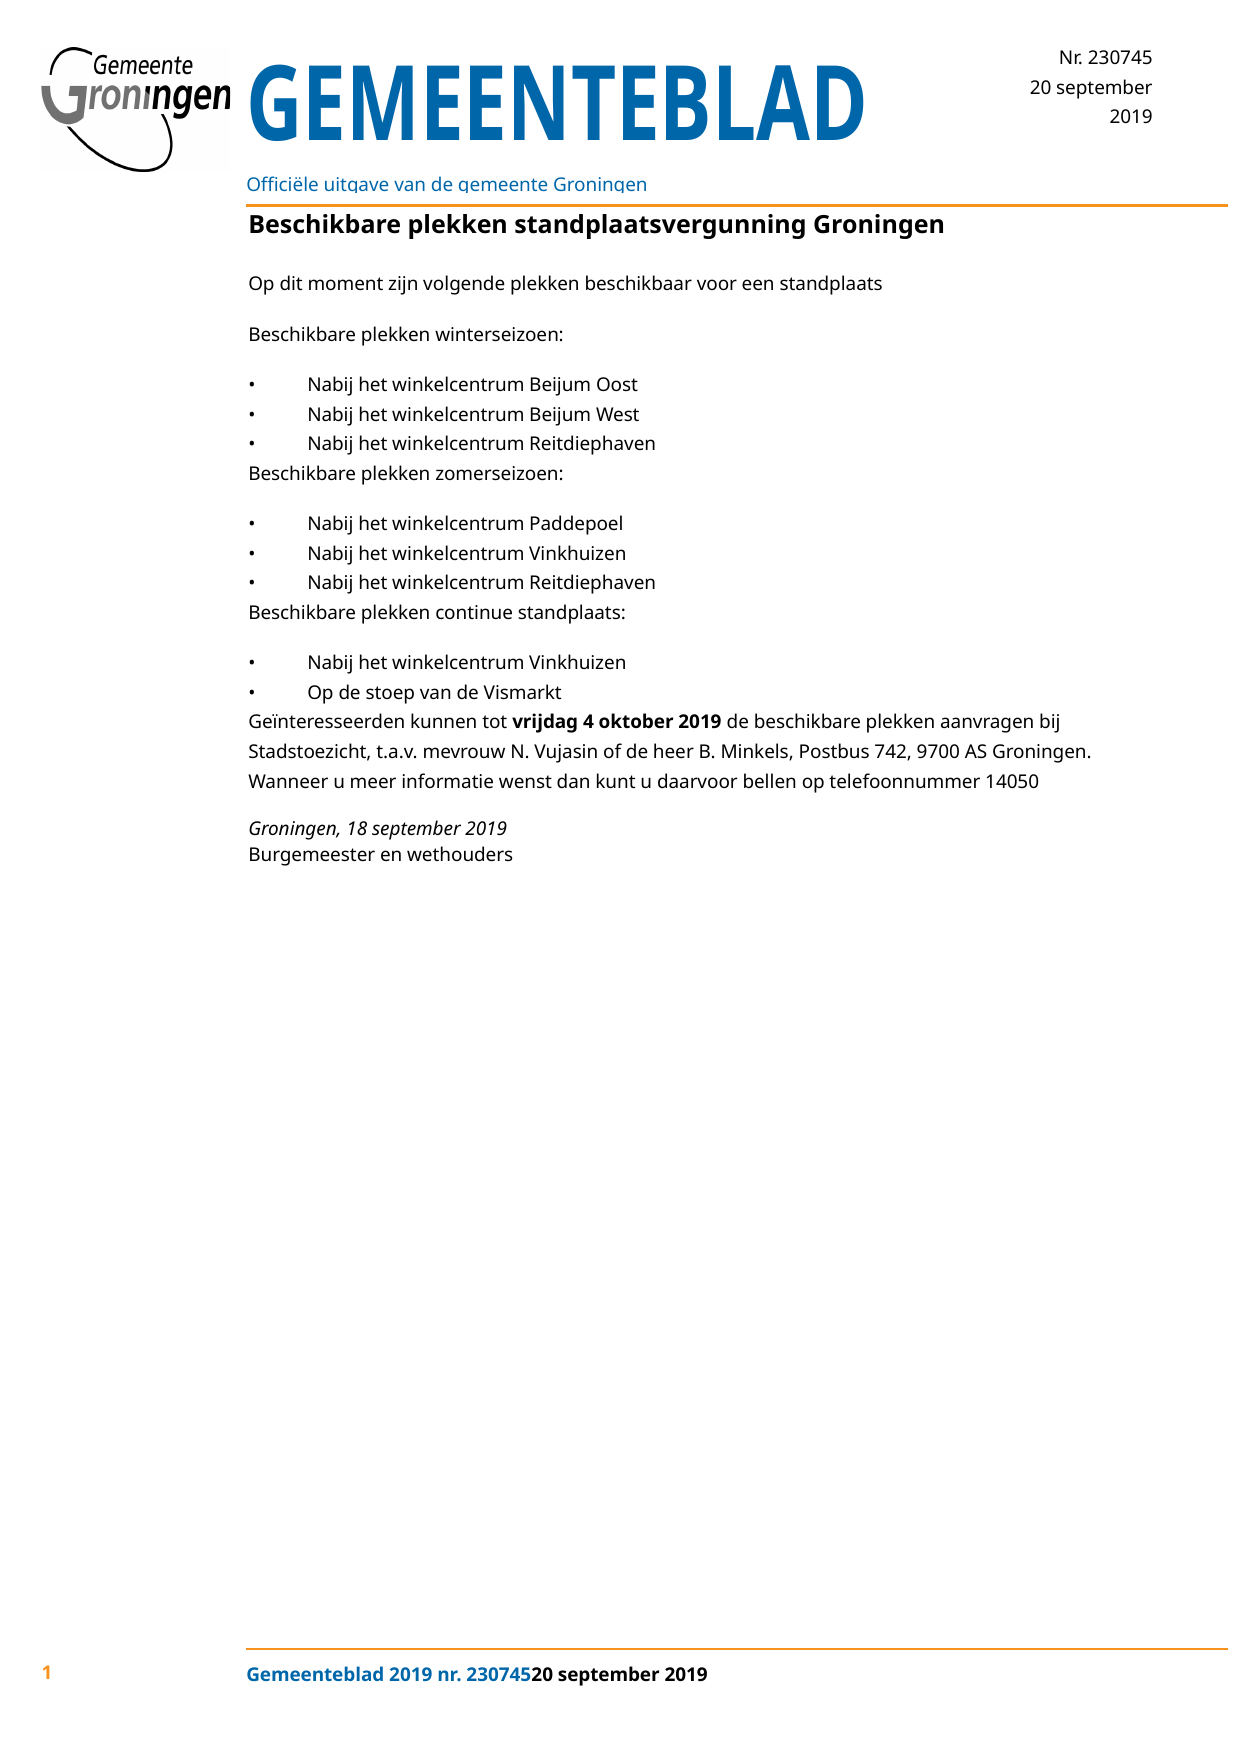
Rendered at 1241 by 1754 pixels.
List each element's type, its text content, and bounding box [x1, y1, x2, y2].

list Nabij het winkelcentrum Paddepoel [248, 510, 1152, 536]
list Nabij het winkelcentrum Reitdiephaven [248, 430, 1152, 456]
text Beschikbare plekken standplaatsvergunning Groningen [248, 207, 1152, 241]
list Nabij het winkelcentrum Vinkhuizen [248, 540, 1152, 566]
text Groningen, 18 september 2019 [248, 816, 1152, 841]
text Beschikbare plekken zomerseizoen: [248, 460, 1152, 486]
picture [41, 47, 231, 172]
list Nabij het winkelcentrum Vinkhuizen [248, 649, 1152, 675]
text Burgemeester en wethouders [248, 841, 1152, 867]
text Beschikbare plekken winterseizoen: [248, 321, 1152, 346]
text Beschikbare plekken continue standplaats: [248, 599, 1152, 625]
list Nabij het winkelcentrum Beijum West [248, 401, 1152, 426]
text Geïnteresseerden kunnen tot vrijdag 4 oktober 2019 de beschikbare plekken aanvragen bij Stadstoezicht, t.a.v. mevrouw N. Vujasin of de heer B. Minkels, Postbus 742, 9700 AS Groningen. Wanneer u meer informatie wenst dan kunt u daarvoor bellen op telefoonnummer 14050 [248, 709, 1152, 793]
list Nabij het winkelcentrum Beijum Oost [248, 371, 1152, 397]
list Nabij het winkelcentrum Reitdiephaven [248, 569, 1152, 595]
list Op de stoep van de Vismarkt [248, 679, 1152, 705]
text Op dit moment zijn volgende plekken beschikbaar voor een standplaats [248, 270, 1152, 296]
